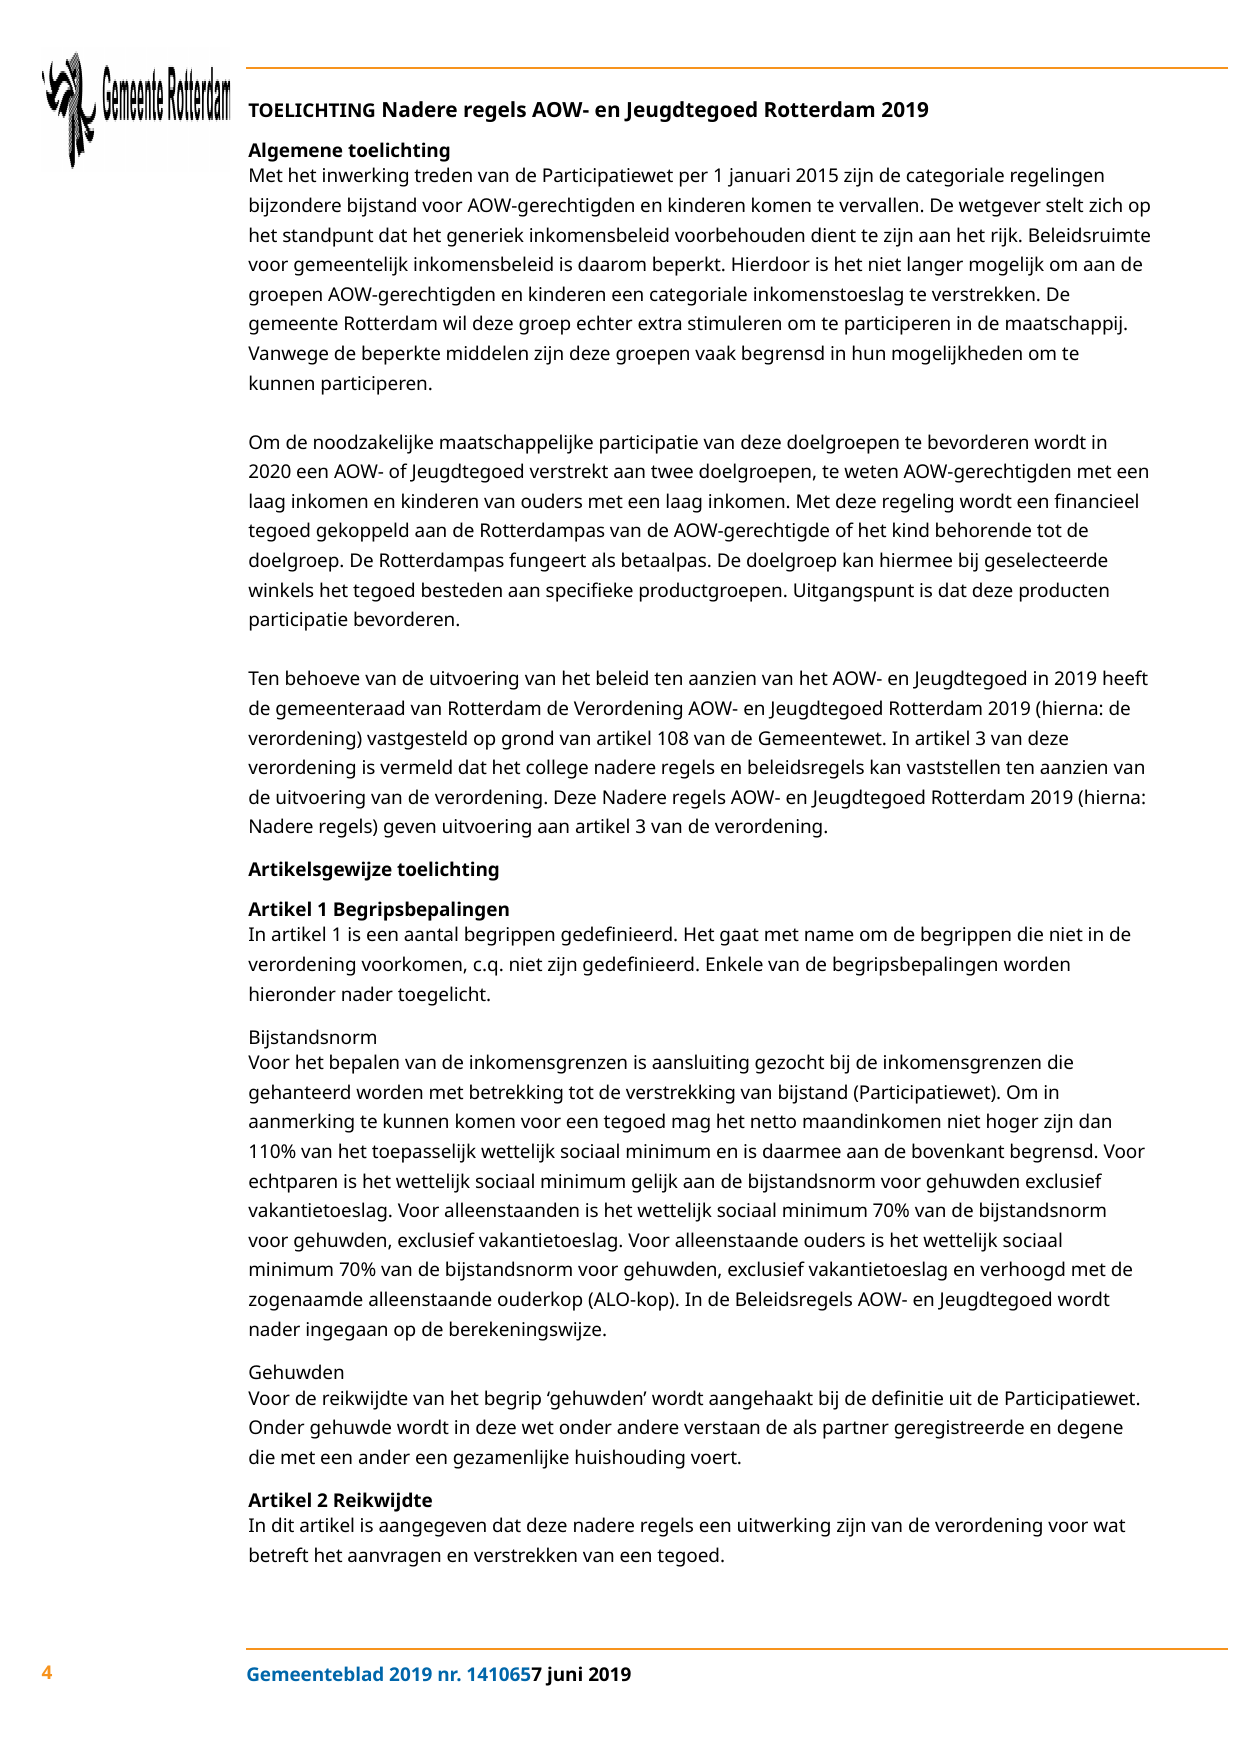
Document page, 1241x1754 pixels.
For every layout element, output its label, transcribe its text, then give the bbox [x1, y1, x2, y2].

text Om de noodzakelijke maatschappelijke participatie van deze doelgroepen te bevorderen wordt in 2020 een AOW- of Jeugdtegoed verstrekt aan twee doelgroepen, te weten AOW-gerechtigden met een laag inkomen en kinderen van ouders met een laag inkomen. Met deze regeling wordt een financieel tegoed gekoppeld aan de Rotterdampas van de AOW-gerechtigde of het kind behorende tot de doelgroep. De Rotterdampas fungeert als betaalpas. De doelgroep kan hiermee bij geselecteerde winkels het tegoed besteden aan specifieke productgroepen. Uitgangspunt is dat deze producten participatie bevorderen. [248, 429, 1152, 632]
text TOELICHTING Nadere regels AOW- en Jeugdtegoed Rotterdam 2019 [248, 95, 1152, 123]
text Bijstandsnorm [248, 1024, 1152, 1049]
picture [41, 47, 231, 172]
text Met het inwerking treden van de Participatiewet per 1 januari 2015 zijn de categoriale regelingen bijzondere bijstand voor AOW-gerechtigden en kinderen komen te vervallen. De wetgever stelt zich op het standpunt dat het generiek inkomensbeleid voorbehouden dient te zijn aan het rijk. Beleidsruimte voor gemeentelijk inkomensbeleid is daarom beperkt. Hierdoor is het niet langer mogelijk om aan de groepen AOW-gerechtigden en kinderen een categoriale inkomenstoeslag te verstrekken. De gemeente Rotterdam wil deze groep echter extra stimuleren om te participeren in de maatschappij. Vanwege de beperkte middelen zijn deze groepen vaak begrensd in hun mogelijkheden om te kunnen participeren. [248, 163, 1152, 395]
text Artikelsgewijze toelichting [248, 857, 1152, 882]
text In artikel 1 is een aantal begrippen gedefinieerd. Het gaat met name om de begrippen die niet in de verordening voorkomen, c.q. niet zijn gedefinieerd. Enkele van de begripsbepalingen worden hieronder nader toegelicht. [248, 922, 1152, 1006]
text Ten behoeve van de uitvoering van het beleid ten aanzien van het AOW- en Jeugdtegoed in 2019 heeft de gemeenteraad van Rotterdam de Verordening AOW- en Jeugdtegoed Rotterdam 2019 (hierna: de verordening) vastgesteld op grond van artikel 108 van de Gemeentewet. In artikel 3 van deze verordening is vermeld dat het college nadere regels en beleidsregels kan vaststellen ten aanzien van de uitvoering van de verordening. Deze Nadere regels AOW- en Jeugdtegoed Rotterdam 2019 (hierna: Nadere regels) geven uitvoering aan artikel 3 van de verordening. [248, 666, 1152, 839]
text Algemene toelichting [248, 137, 1152, 163]
text Artikel 1 Begripsbepalingen [248, 896, 1152, 922]
text Voor de reikwijdte van het begrip ‘gehuwden’ wordt aangehaakt bij de definitie uit de Participatiewet. Onder gehuwde wordt in deze wet onder andere verstaan de als partner geregistreerde en degene die met een ander een gezamenlijke huishouding voert. [248, 1385, 1152, 1469]
text Voor het bepalen van de inkomensgrenzen is aansluiting gezocht bij de inkomensgrenzen die gehanteerd worden met betrekking tot de verstrekking van bijstand (Participatiewet). Om in aanmerking te kunnen komen voor een tegoed mag het netto maandinkomen niet hoger zijn dan 110% van het toepasselijk wettelijk sociaal minimum en is daarmee aan de bovenkant begrensd. Voor echtparen is het wettelijk sociaal minimum gelijk aan de bijstandsnorm voor gehuwden exclusief vakantietoeslag. Voor alleenstaanden is het wettelijk sociaal minimum 70% van de bijstandsnorm voor gehuwden, exclusief vakantietoeslag. Voor alleenstaande ouders is het wettelijk sociaal minimum 70% van de bijstandsnorm voor gehuwden, exclusief vakantietoeslag en verhoogd met de zogenaamde alleenstaande ouderkop (ALO-kop). In de Beleidsregels AOW- en Jeugdtegoed wordt nader ingegaan op de berekeningswijze. [248, 1049, 1152, 1342]
text In dit artikel is aangegeven dat deze nadere regels een uitwerking zijn van de verordening voor wat betreft het aanvragen en verstrekken van een tegoed. [248, 1513, 1152, 1568]
text Artikel 2 Reikwijdte [248, 1487, 1152, 1513]
text Gehuwden [248, 1359, 1152, 1385]
